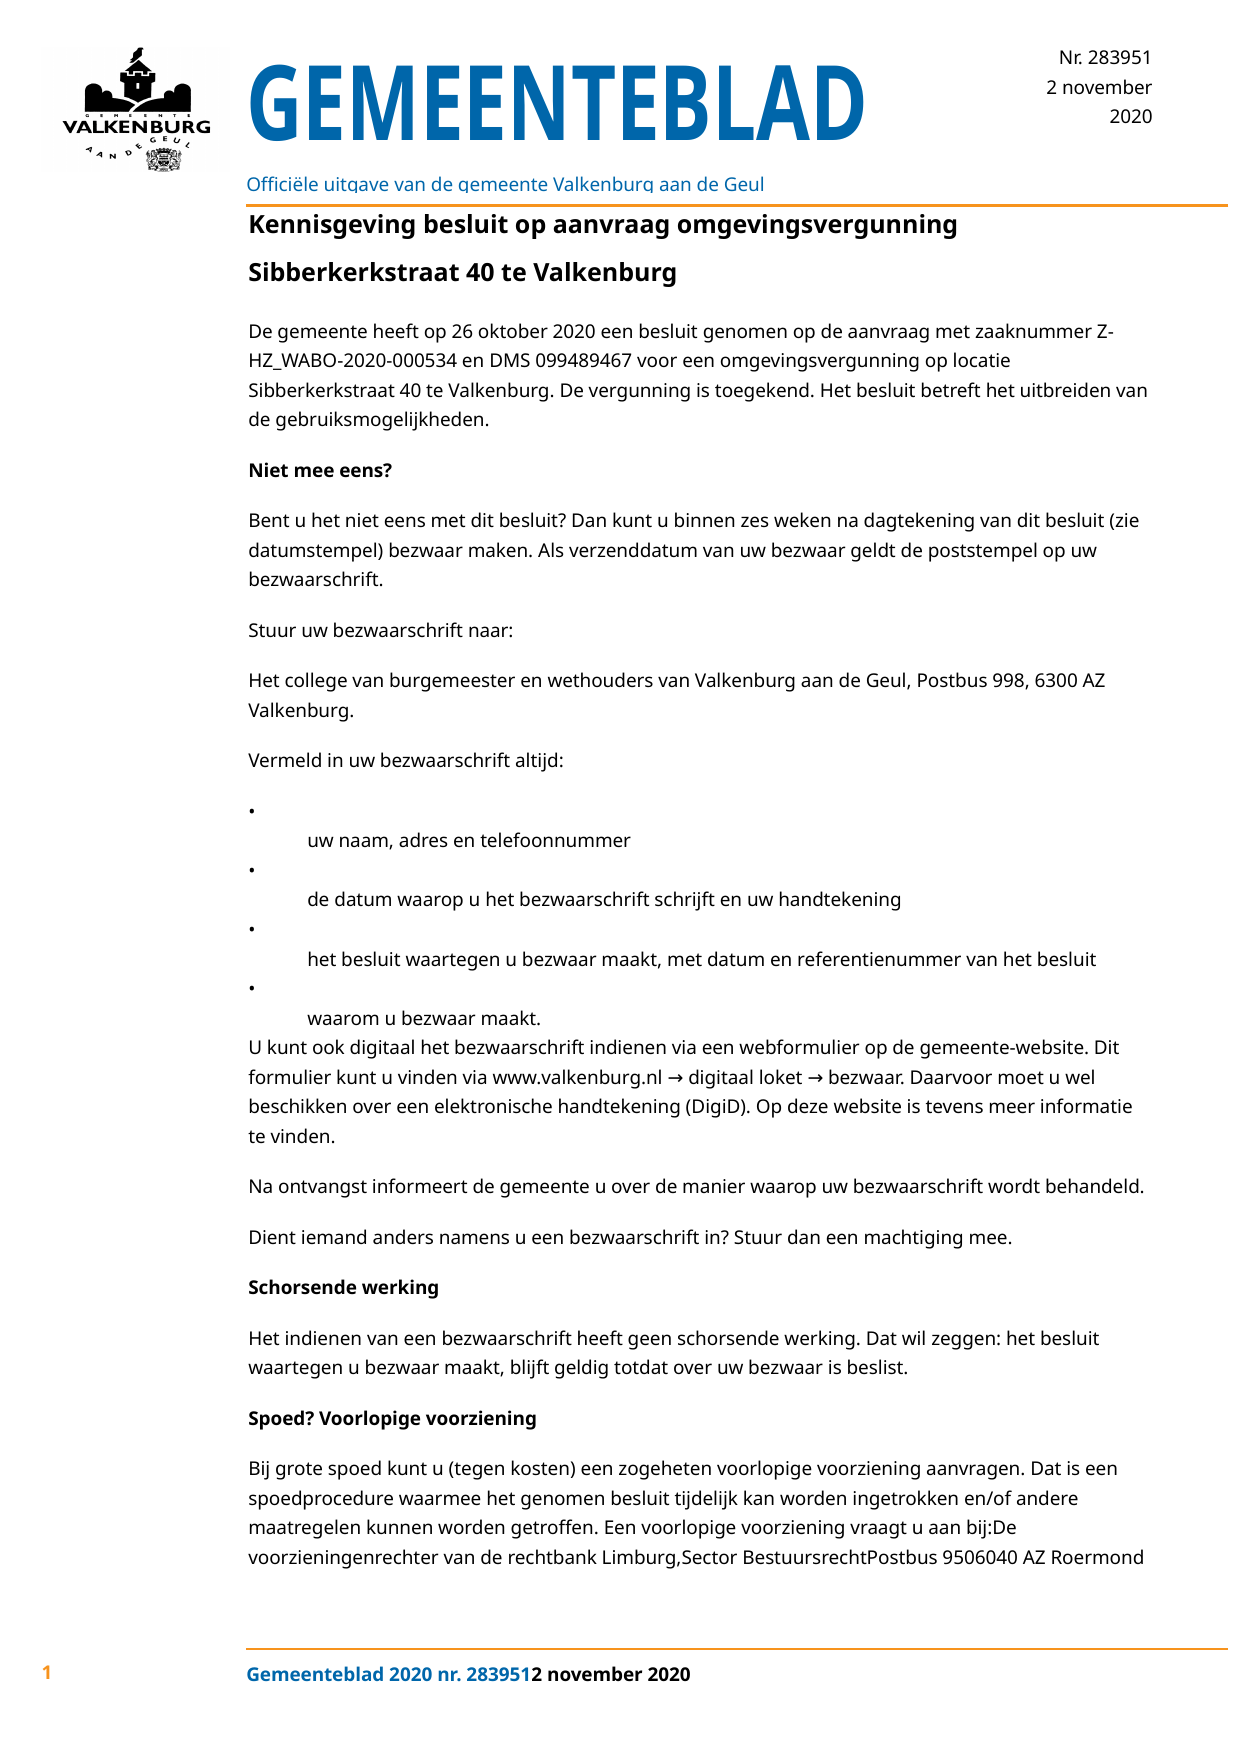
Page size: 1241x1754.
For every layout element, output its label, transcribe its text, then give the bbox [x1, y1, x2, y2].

text Schorsende werking [248, 1274, 1152, 1300]
text Kennisgeving besluit op aanvraag omgevingsvergunning Sibberkerkstraat 40 te Valkenburg [248, 207, 1152, 288]
text Dient iemand anders namens u een bezwaarschrift in? Stuur dan een machtiging mee. [248, 1224, 1152, 1250]
text Het indienen van een bezwaarschrift heeft geen schorsende werking. Dat wil zeggen: het besluit waartegen u bezwaar maakt, blijft geldig totdat over uw bezwaar is beslist. [248, 1325, 1152, 1380]
text Bent u het niet eens met dit besluit? Dan kunt u binnen zes weken na dagtekening van dit besluit (zie datumstempel) bezwaar maken. Als verzenddatum van uw bezwaar geldt de poststempel op uw bezwaarschrift. [248, 507, 1152, 592]
text De gemeente heeft op 26 oktober 2020 een besluit genomen op de aanvraag met zaaknummer Z-HZ_WABO-2020-000534 en DMS 099489467 voor een omgevingsvergunning op locatie Sibberkerkstraat 40 te Valkenburg. De vergunning is toegekend. Het besluit betreft het uitbreiden van de gebruiksmogelijkheden. [248, 318, 1152, 432]
list uw naam, adres en telefoonnummer [248, 827, 1152, 853]
text Niet mee eens? [248, 457, 1152, 483]
list waarom u bezwaar maakt. [248, 1005, 1152, 1031]
text Bij grote spoed kunt u (tegen kosten) een zogeheten voorlopige voorziening aanvragen. Dat is een spoedprocedure waarmee het genomen besluit tijdelijk kan worden ingetrokken en/of andere maatregelen kunnen worden getroffen. Een voorlopige voorziening vraagt u aan bij:De voorzieningenrechter van de rechtbank Limburg,Sector BestuursrechtPostbus 9506040 AZ Roermond [248, 1455, 1152, 1570]
picture [41, 47, 231, 172]
text Spoed? Voorlopige voorziening [248, 1405, 1152, 1431]
text Na ontvangst informeert de gemeente u over de manier waarop uw bezwaarschrift wordt behandeld. [248, 1174, 1152, 1199]
text U kunt ook digitaal het bezwaarschrift indienen via een webformulier op de gemeente-website. Dit formulier kunt u vinden via www.valkenburg.nl → digitaal loket → bezwaar. Daarvoor moet u wel beschikken over een elektronische handtekening (DigiD). Op deze website is tevens meer informatie te vinden. [248, 1034, 1152, 1149]
text Vermeld in uw bezwaarschrift altijd: [248, 747, 1152, 773]
list het besluit waartegen u bezwaar maakt, met datum en referentienummer van het besluit [248, 946, 1152, 972]
text Het college van burgemeester en wethouders van Valkenburg aan de Geul, Postbus 998, 6300 AZ Valkenburg. [248, 667, 1152, 723]
list de datum waarop u het bezwaarschrift schrijft en uw handtekening [248, 887, 1152, 912]
text Stuur uw bezwaarschrift naar: [248, 617, 1152, 643]
